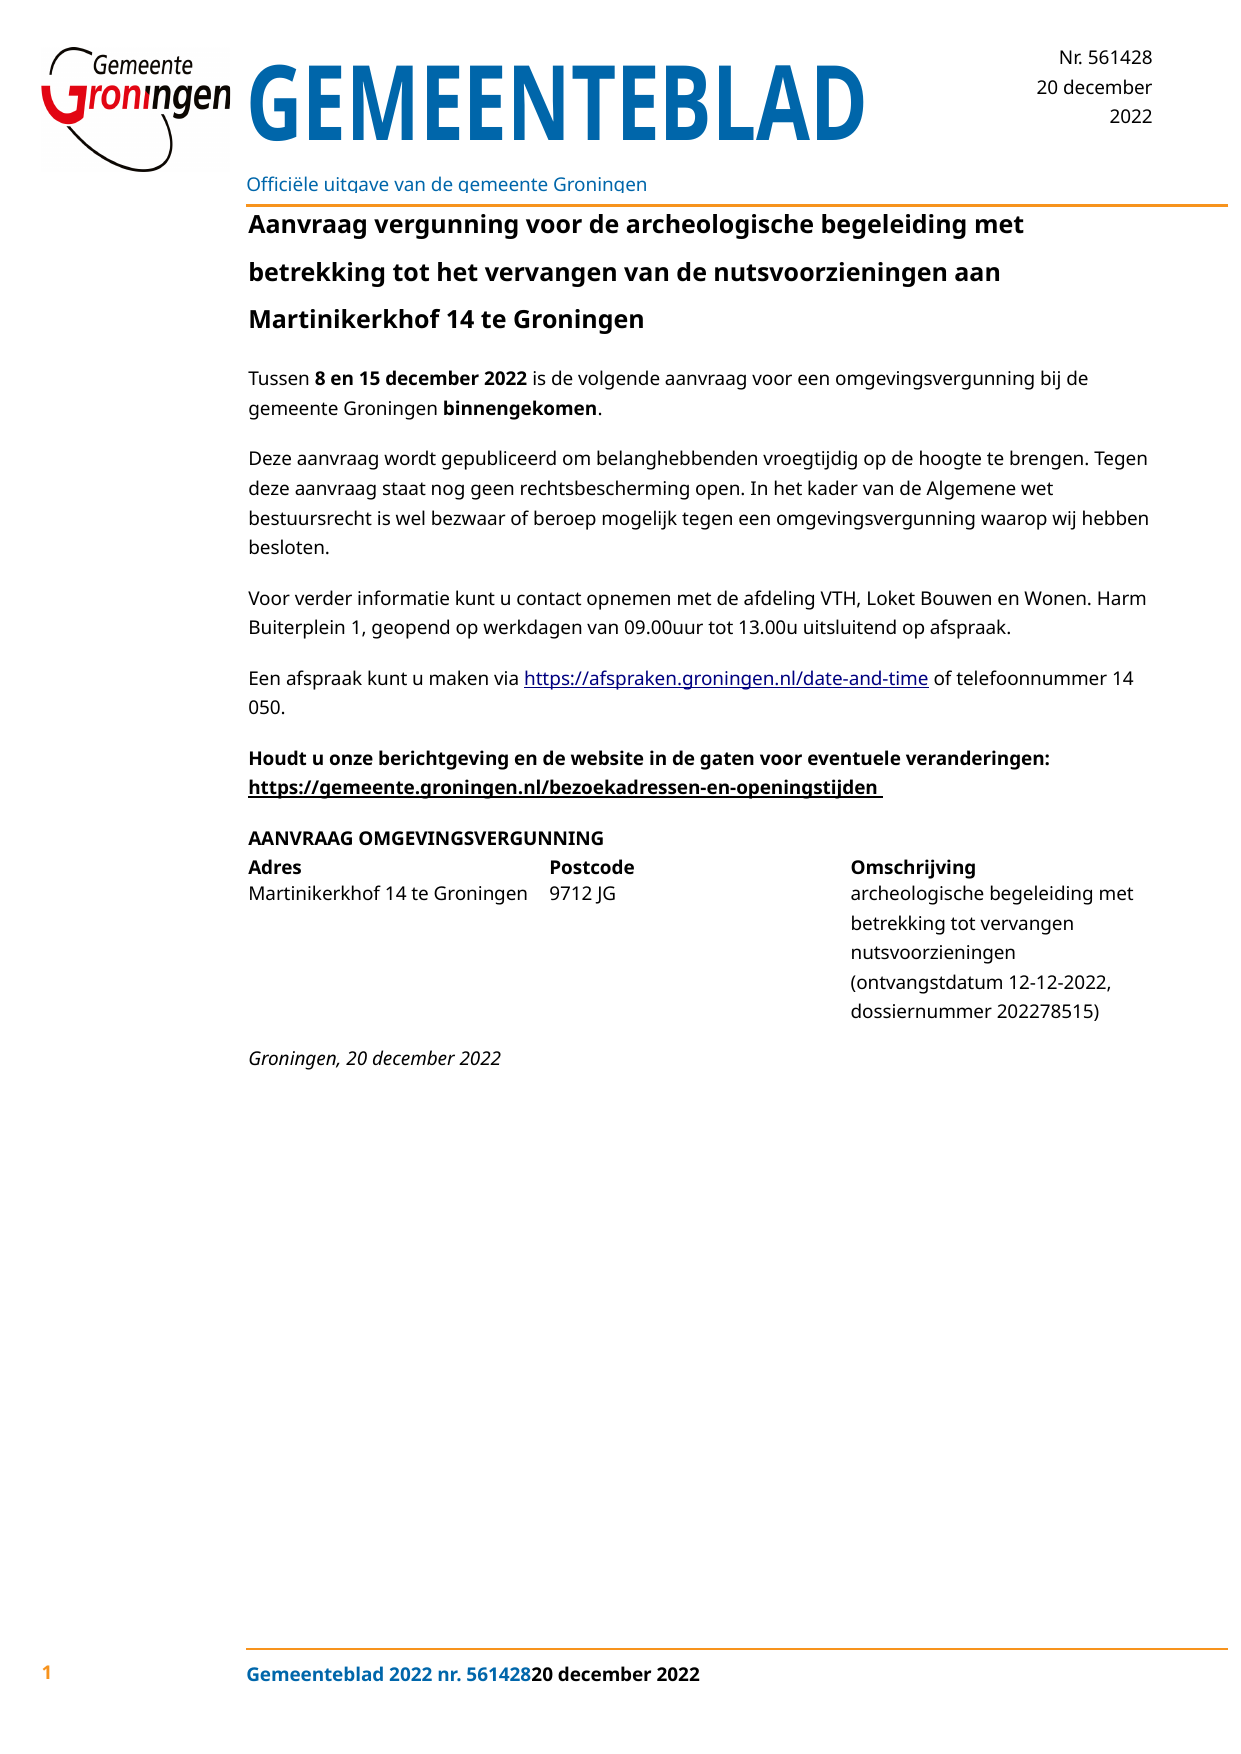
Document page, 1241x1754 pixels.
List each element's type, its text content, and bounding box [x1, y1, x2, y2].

text AANVRAAG OMGEVINGSVERGUNNING [248, 825, 1152, 850]
text Houdt u onze berichtgeving en de website in de gaten voor eventuele veranderingen: https://gemeente.groningen.nl/bezoekadressen-en-openingstijden [248, 745, 1152, 800]
table_cell 9712 JG [549, 880, 850, 1024]
text Aanvraag vergunning voor de archeologische begeleiding met betrekking tot het vervangen van de nutsvoorzieningen aan Martinikerkhof 14 te Groningen [248, 207, 1152, 336]
text Groningen, 20 december 2022 [248, 1046, 1152, 1071]
text Voor verder informatie kunt u contact opnemen met de afdeling VTH, Loket Bouwen en Wonen. Harm Buiterplein 1, geopend op werkdagen van 09.00uur tot 13.00u uitsluitend op afspraak. [248, 585, 1152, 640]
table_header Adres [248, 854, 549, 880]
table_header Postcode [549, 854, 850, 880]
text Deze aanvraag wordt gepubliceerd om belanghebbenden vroegtijdig op de hoogte te brengen. Tegen deze aanvraag staat nog geen rechtsbescherming open. In het kader van de Algemene wet bestuursrecht is wel bezwaar of beroep mogelijk tegen een omgevingsvergunning waarop wij hebben besloten. [248, 446, 1152, 560]
table_cell archeologische begeleiding met betrekking tot vervangen nutsvoorzieningen (ontvangstdatum 12-12-2022, dossiernummer 202278515) [850, 880, 1152, 1024]
table_cell Martinikerkhof 14 te Groningen [248, 880, 549, 1024]
picture [41, 47, 231, 172]
table_header Omschrijving [850, 854, 1152, 880]
text Tussen 8 en 15 december 2022 is de volgende aanvraag voor een omgevingsvergunning bij de gemeente Groningen binnengekomen. [248, 366, 1152, 421]
text Een afspraak kunt u maken via https://afspraken.groningen.nl/date-and-time of telefoonnummer 14 050. [248, 665, 1152, 720]
